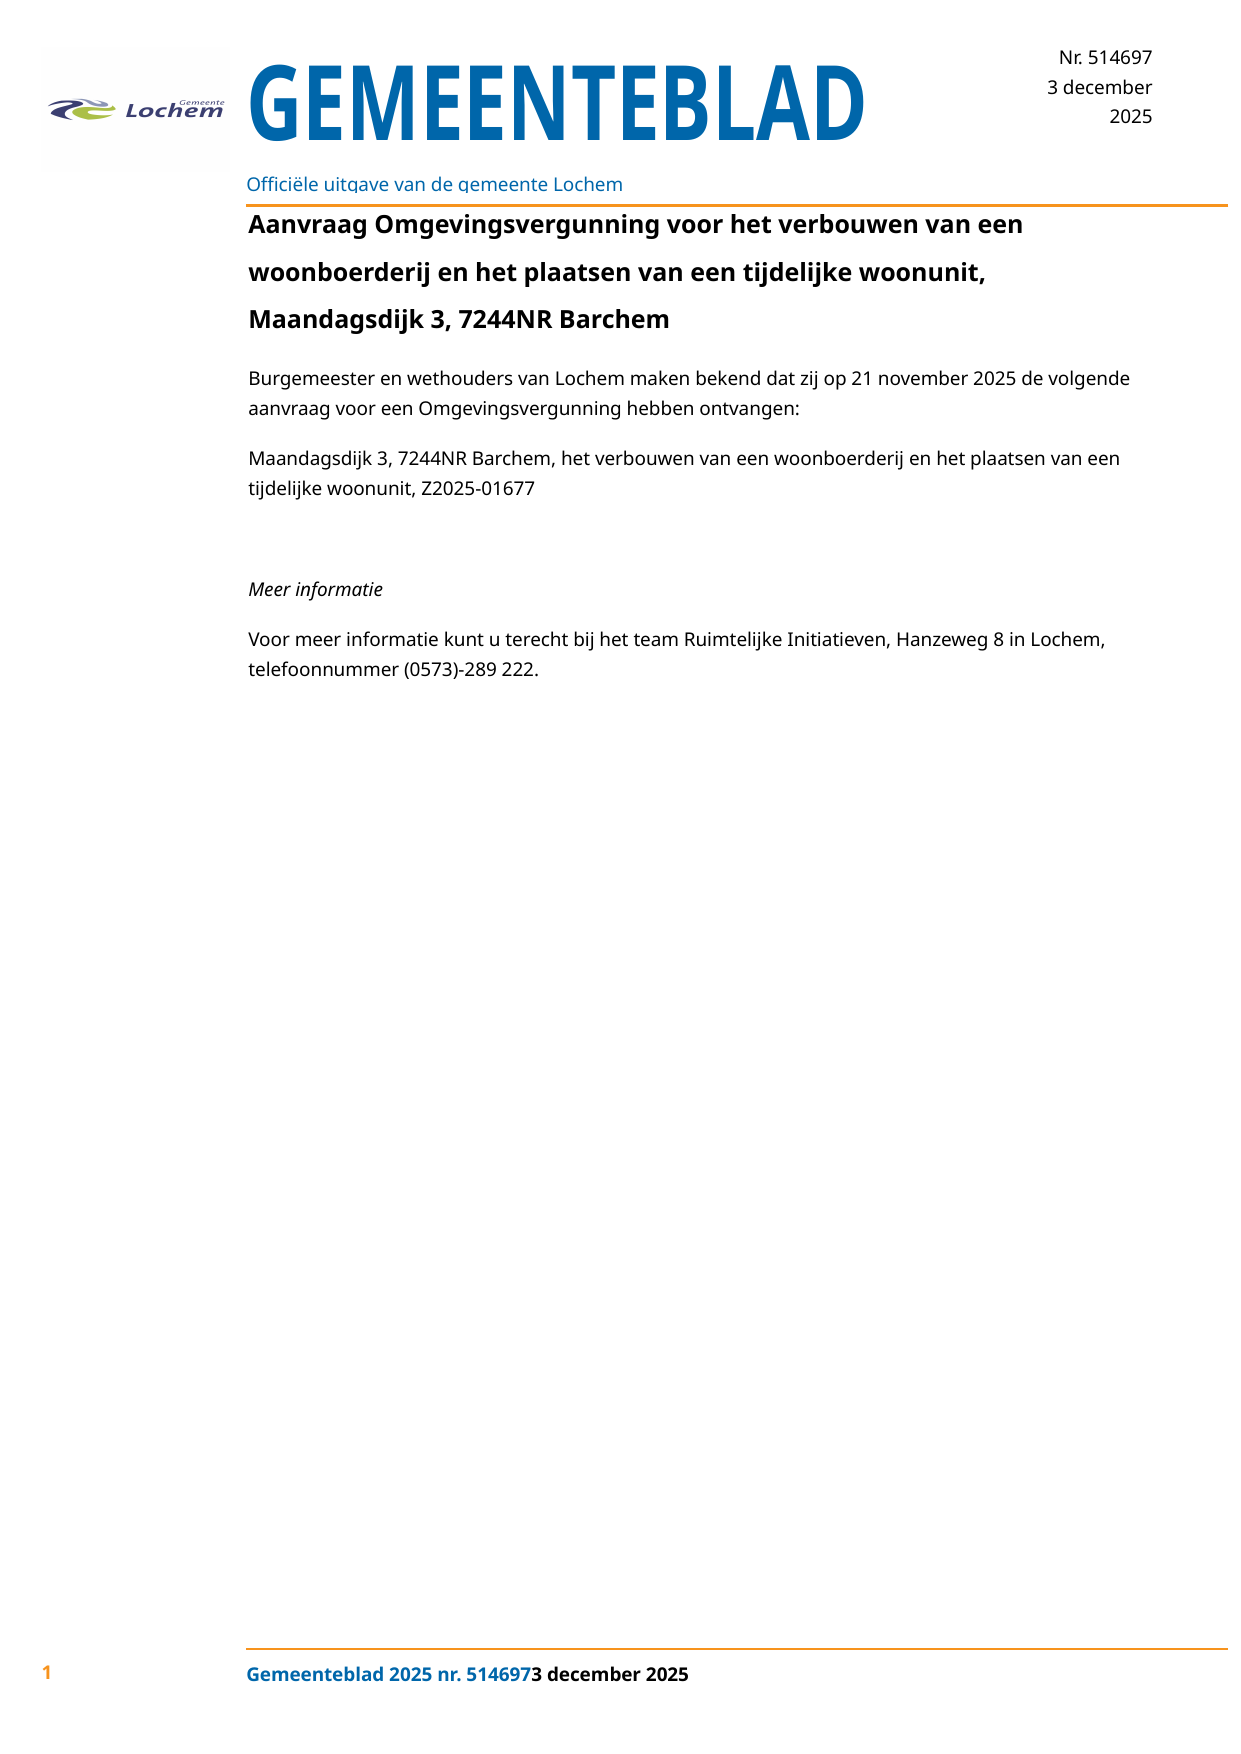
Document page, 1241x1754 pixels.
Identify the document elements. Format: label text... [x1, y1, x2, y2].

text Aanvraag Omgevingsvergunning voor het verbouwen van een woonboerderij en het plaatsen van een tijdelijke woonunit, Maandagsdijk 3, 7244NR Barchem [248, 207, 1152, 336]
text Voor meer informatie kunt u terecht bij het team Ruimtelijke Initiatieven, Hanzeweg 8 in Lochem, telefoonnummer (0573)-289 222. [248, 626, 1152, 682]
text Meer informatie [248, 576, 1152, 602]
text Maandagsdijk 3, 7244NR Barchem, het verbouwen van een woonboerderij en het plaatsen van een tijdelijke woonunit, Z2025-01677 [248, 446, 1152, 501]
picture [41, 47, 231, 172]
text Burgemeester en wethouders van Lochem maken bekend dat zij op 21 november 2025 de volgende aanvraag voor een Omgevingsvergunning hebben ontvangen: [248, 366, 1152, 421]
